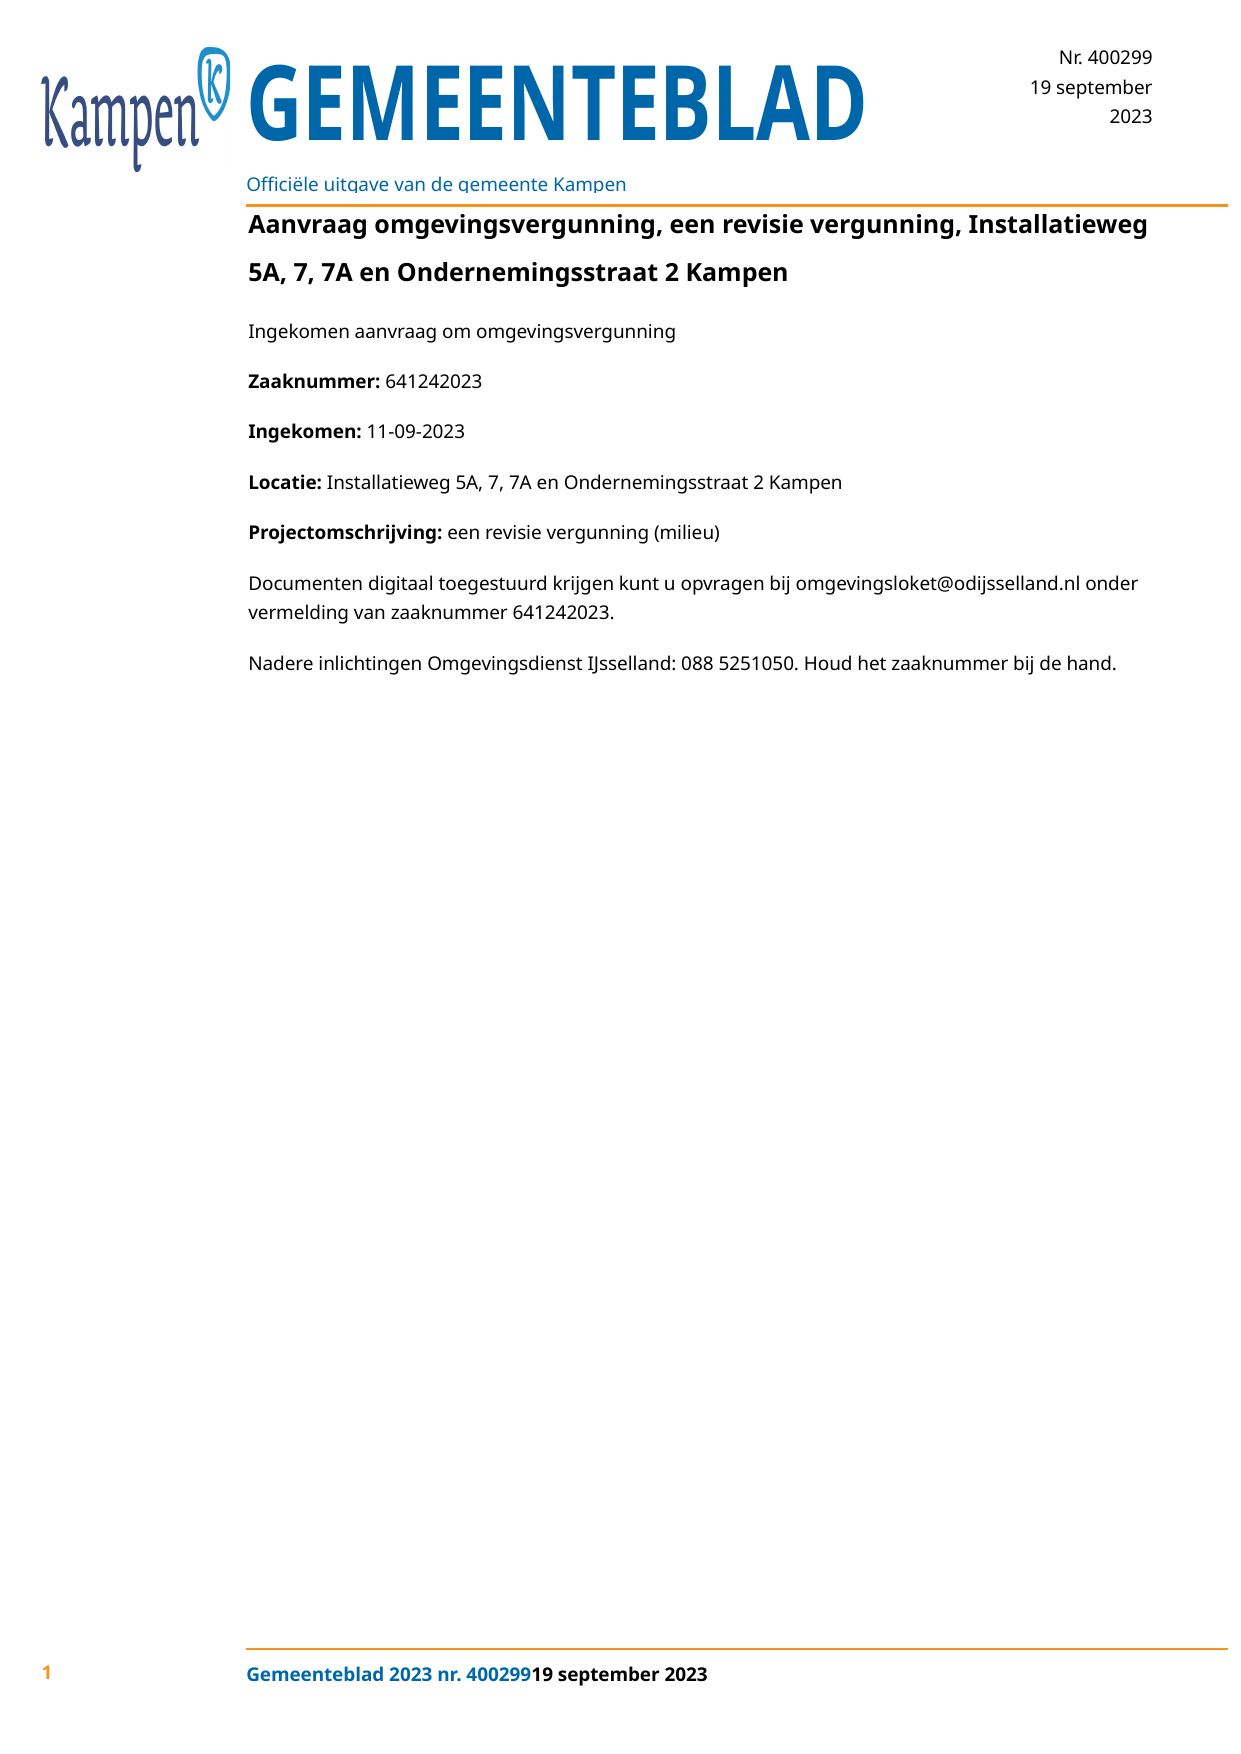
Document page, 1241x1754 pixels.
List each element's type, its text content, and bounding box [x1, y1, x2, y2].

text Locatie: Installatieweg 5A, 7, 7A en Ondernemingsstraat 2 Kampen [248, 469, 1152, 495]
text Projectomschrijving: een revisie vergunning (milieu) [248, 519, 1152, 545]
picture [41, 47, 231, 172]
text Aanvraag omgevingsvergunning, een revisie vergunning, Installatieweg 5A, 7, 7A en Ondernemingsstraat 2 Kampen [248, 207, 1152, 288]
text Zaaknummer: 641242023 [248, 368, 1152, 394]
text Ingekomen: 11-09-2023 [248, 419, 1152, 444]
text Ingekomen aanvraag om omgevingsvergunning [248, 318, 1152, 344]
text Nadere inlichtingen Omgevingsdienst IJsselland: 088 5251050. Houd het zaaknummer bij de hand. [248, 650, 1152, 676]
text Documenten digitaal toegestuurd krijgen kunt u opvragen bij omgevingsloket@odijsselland.nl onder vermelding van zaaknummer 641242023. [248, 570, 1152, 625]
